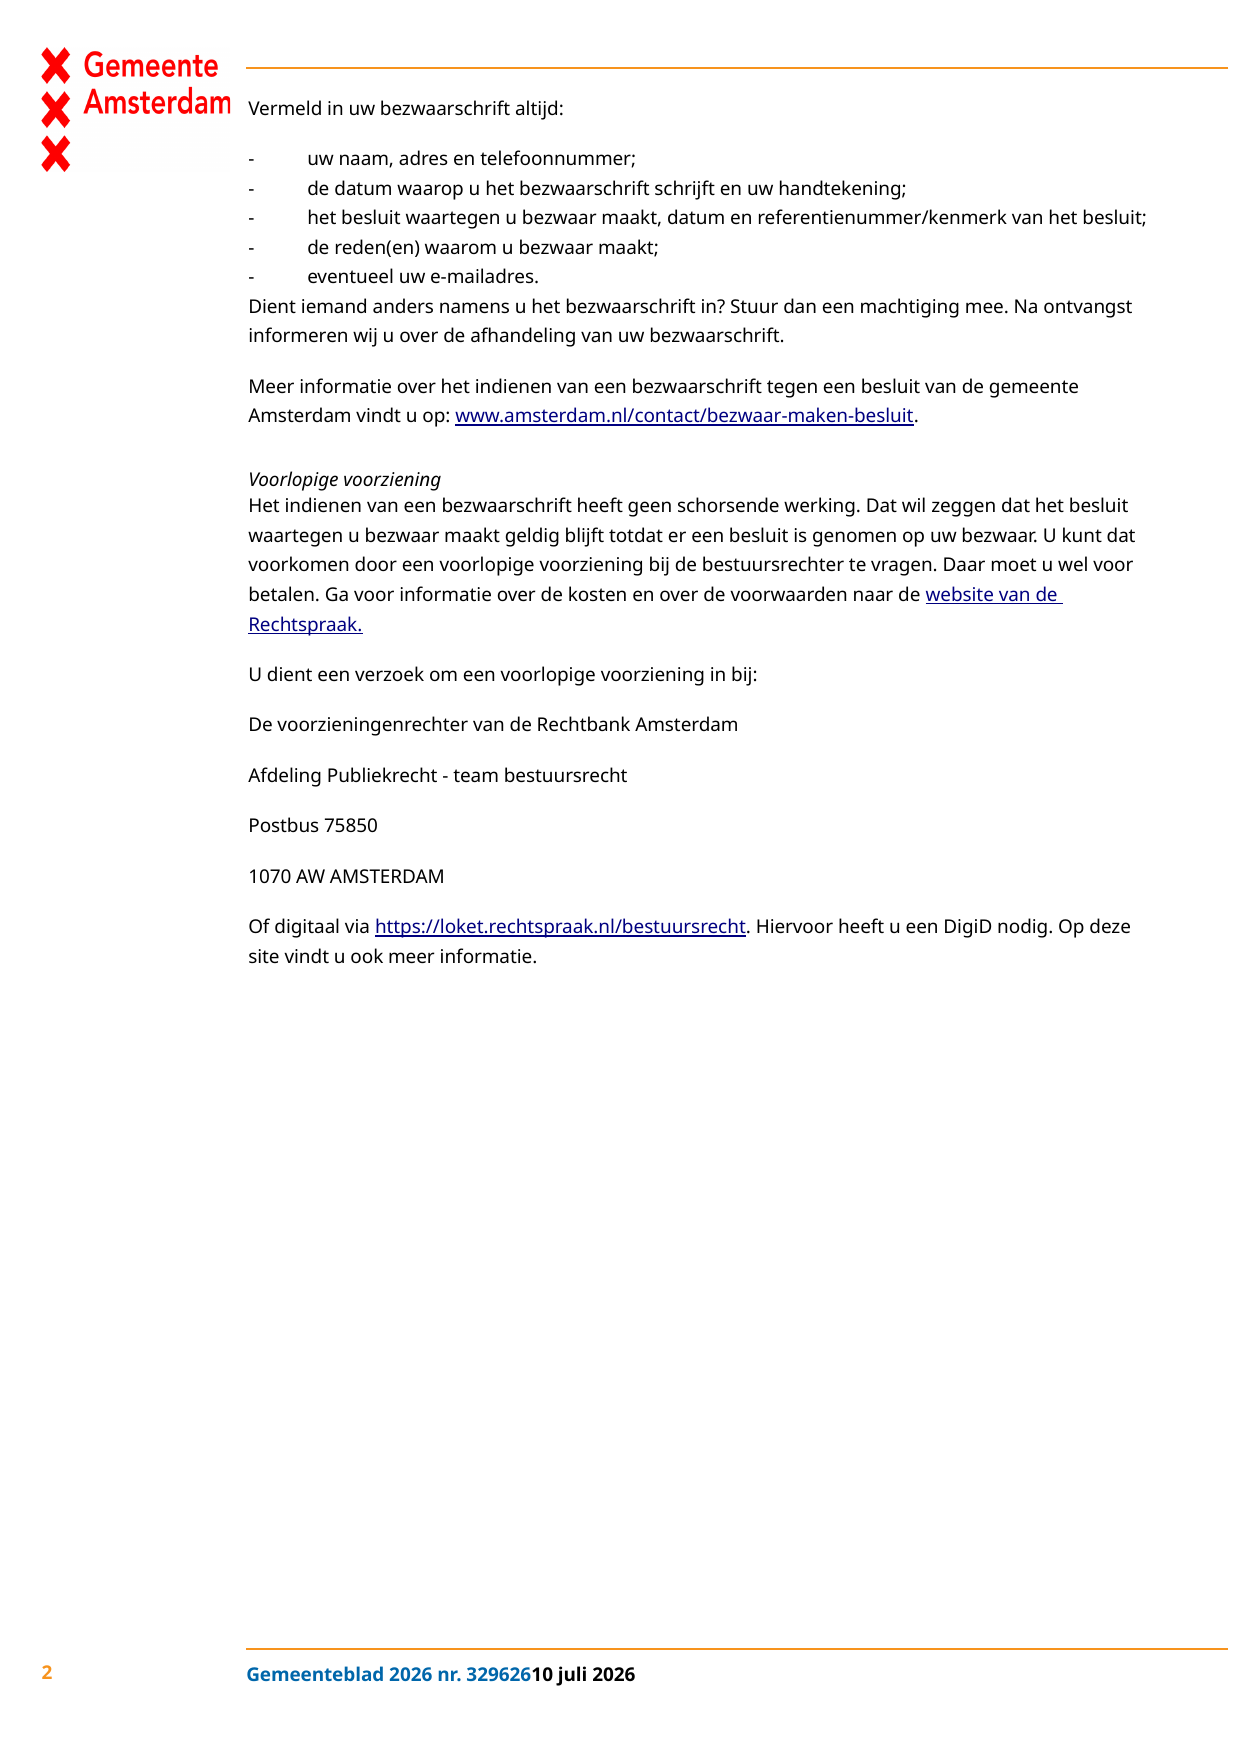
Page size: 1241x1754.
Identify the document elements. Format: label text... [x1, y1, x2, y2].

text Of digitaal via https://loket.rechtspraak.nl/bestuursrecht. Hiervoor heeft u een DigiD nodig. Op deze site vindt u ook meer informatie. [248, 913, 1152, 968]
list het besluit waartegen u bezwaar maakt, datum en referentienummer/kenmerk van het besluit; [248, 204, 1152, 230]
text Afdeling Publiekrecht - team bestuursrecht [248, 762, 1152, 788]
text 1070 AW AMSTERDAM [248, 863, 1152, 888]
text Het indienen van een bezwaarschrift heeft geen schorsende werking. Dat wil zeggen dat het besluit waartegen u bezwaar maakt geldig blijft totdat er een besluit is genomen op uw bezwaar. U kunt dat voorkomen door een voorlopige voorziening bij de bestuursrechter te vragen. Daar moet u wel voor betalen. Ga voor informatie over de kosten en over de voorwaarden naar de website van de Rechtspraak. [248, 492, 1152, 636]
text U dient een verzoek om een voorlopige voorziening in bij: [248, 661, 1152, 687]
list de reden(en) waarom u bezwaar maakt; [248, 234, 1152, 260]
text Postbus 75850 [248, 812, 1152, 838]
list eventueel uw e-mailadres. [248, 263, 1152, 289]
text De voorzieningenrechter van de Rechtbank Amsterdam [248, 712, 1152, 737]
list de datum waarop u het bezwaarschrift schrijft en uw handtekening; [248, 175, 1152, 201]
text Voorlopige voorziening [248, 467, 1152, 492]
picture [41, 47, 231, 172]
list uw naam, adres en telefoonnummer; [248, 145, 1152, 171]
text Vermeld in uw bezwaarschrift altijd: [248, 95, 1152, 121]
text Dient iemand anders namens u het bezwaarschrift in? Stuur dan een machtiging mee. Na ontvangst informeren wij u over de afhandeling van uw bezwaarschrift. [248, 293, 1152, 348]
text Meer informatie over het indienen van een bezwaarschrift tegen een besluit van de gemeente Amsterdam vindt u op: www.amsterdam.nl/contact/bezwaar-maken-besluit. [248, 373, 1152, 428]
